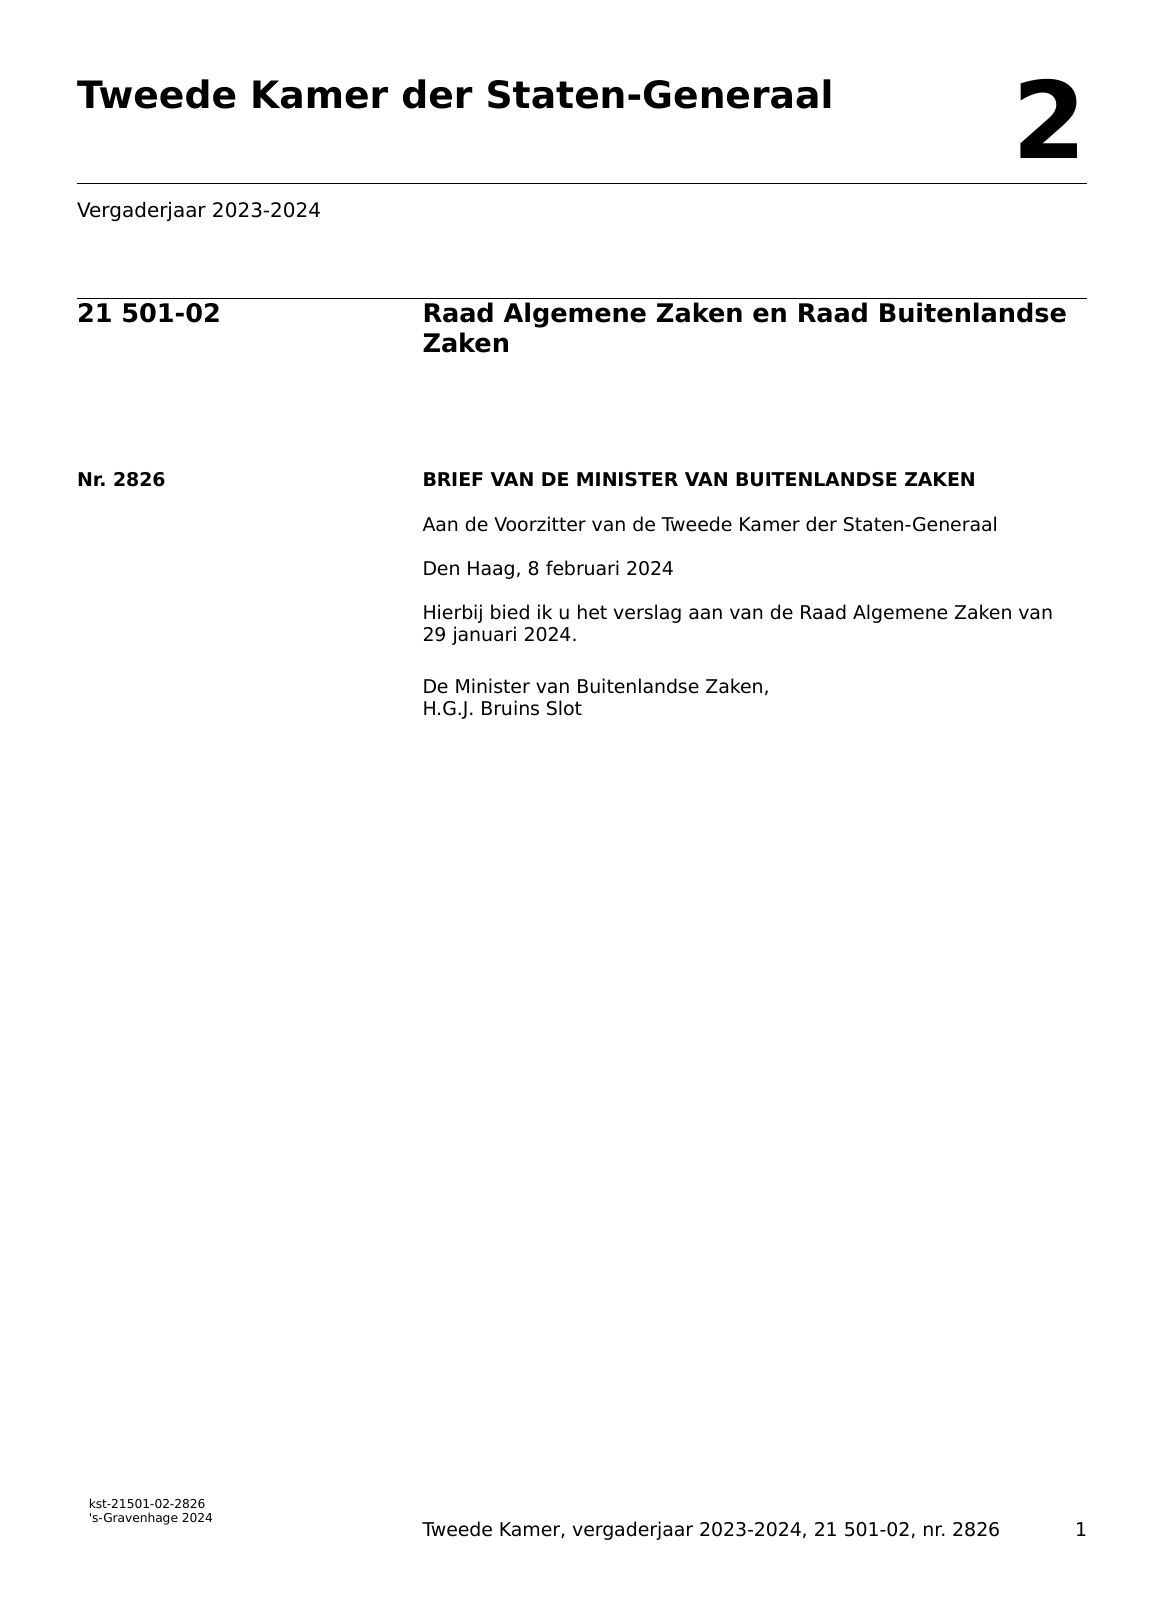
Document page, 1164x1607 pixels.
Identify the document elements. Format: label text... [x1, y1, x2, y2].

subtitle 21 501-02 Raad Algemene Zaken en Raad Buitenlandse Zaken [77, 299, 1087, 358]
text 's-Gravenhage 2024 [88, 1511, 323, 1525]
text Den Haag, 8 februari 2024 [422, 558, 1087, 580]
table_cell Vergaderjaar 2023-2024 [77, 184, 1087, 298]
subtitle Nr. 2826 BRIEF VAN DE MINISTER VAN BUITENLANDSE ZAKEN [77, 469, 1087, 491]
text kst-21501-02-2826 [88, 1497, 323, 1511]
text Aan de Voorzitter van de Tweede Kamer der Staten-Generaal [422, 513, 1087, 536]
table_header 2 [886, 59, 1087, 183]
text De Minister van Buitenlandse Zaken, H.G.J. Bruins Slot [422, 676, 1087, 720]
table_header Tweede Kamer der Staten-Generaal [77, 59, 886, 183]
text Hierbij bied ik u het verslag aan van de Raad Algemene Zaken van 29 januari 2024. [422, 602, 1087, 646]
